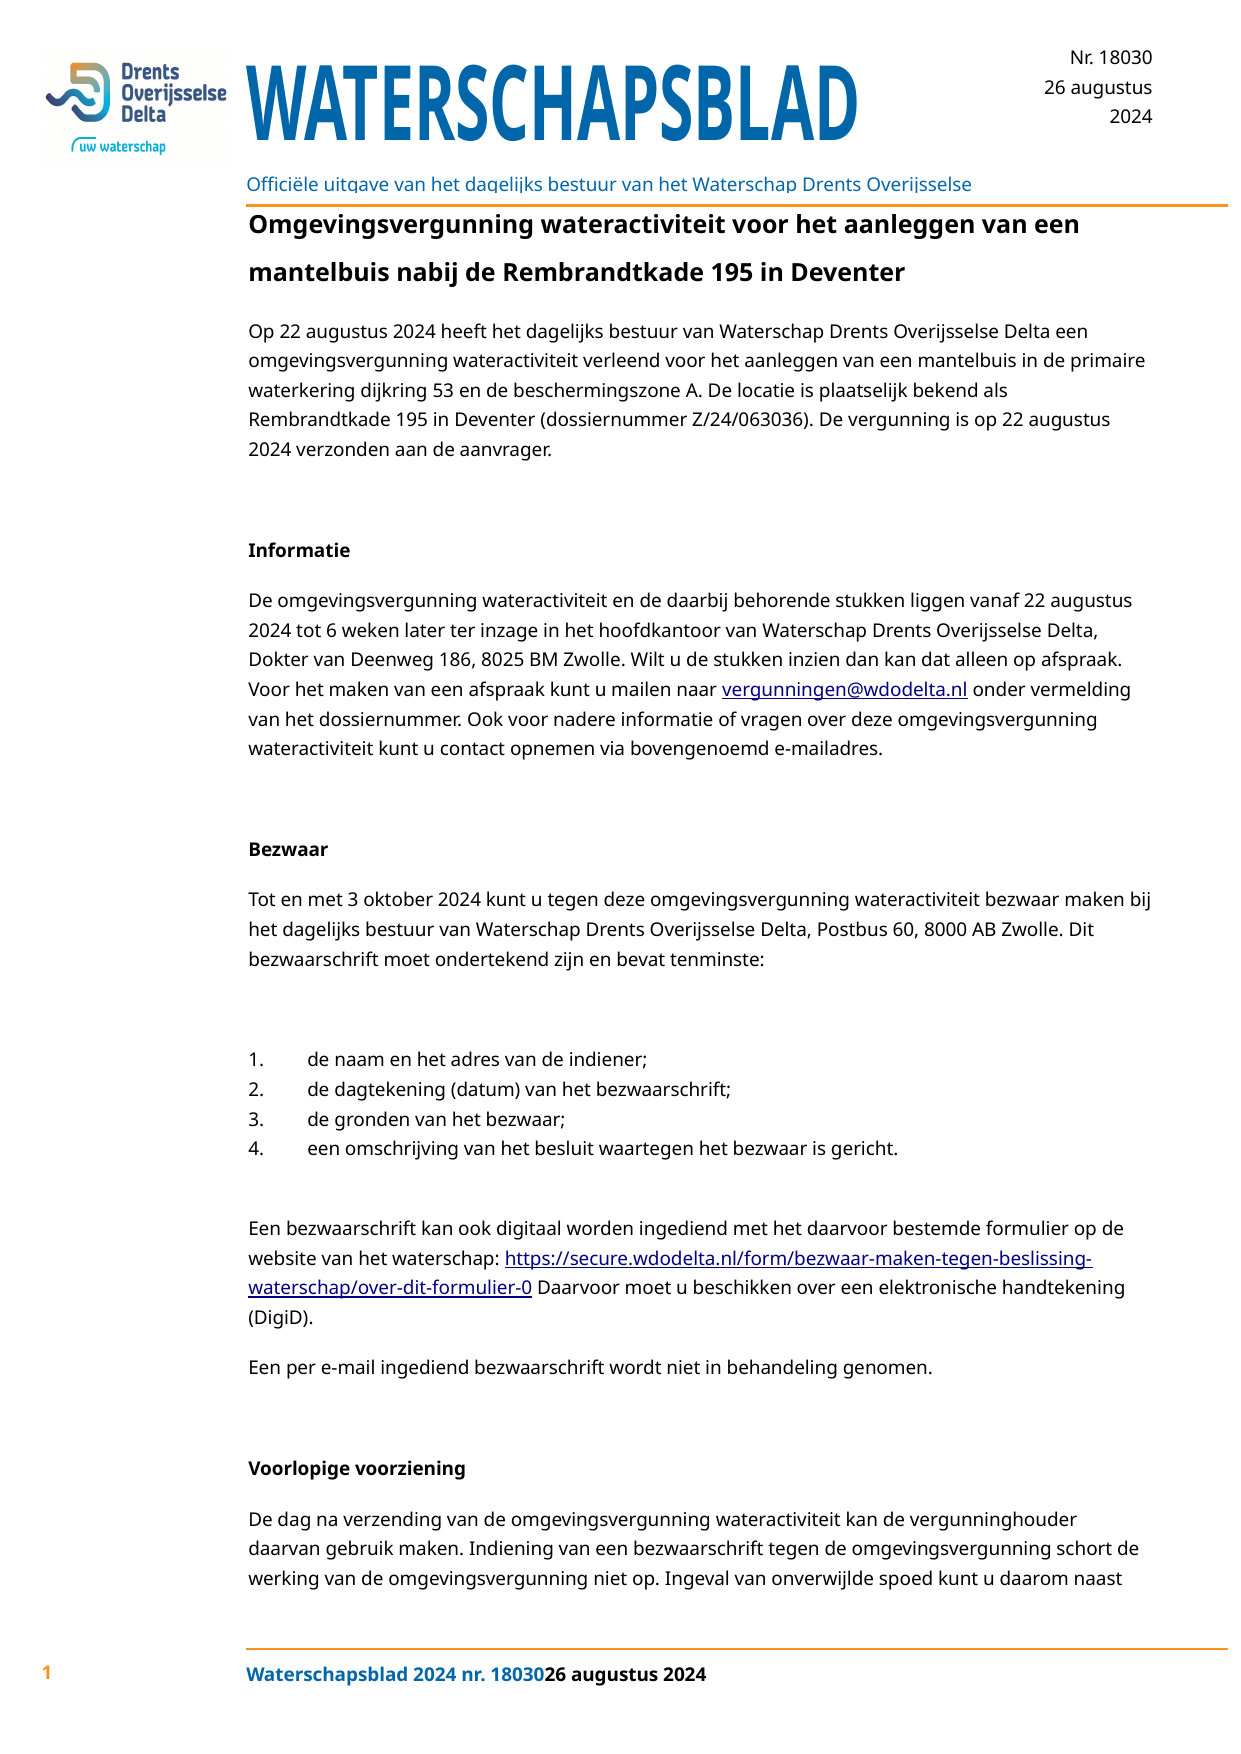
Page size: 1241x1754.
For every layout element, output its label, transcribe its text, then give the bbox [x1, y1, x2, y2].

list de naam en het adres van de indiener; [248, 1047, 1152, 1072]
text Bezwaar [248, 836, 1152, 862]
picture [41, 47, 231, 172]
text Tot en met 3 oktober 2024 kunt u tegen deze omgevingsvergunning wateractiviteit bezwaar maken bij het dagelijks bestuur van Waterschap Drents Overijsselse Delta, Postbus 60, 8000 AB Zwolle. Dit bezwaarschrift moet ondertekend zijn en bevat tenminste: [248, 887, 1152, 972]
list de dagtekening (datum) van het bezwaarschrift; [248, 1076, 1152, 1102]
text Omgevingsvergunning wateractiviteit voor het aanleggen van een mantelbuis nabij de Rembrandtkade 195 in Deventer [248, 207, 1152, 288]
text Voorlopige voorziening [248, 1455, 1152, 1481]
list een omschrijving van het besluit waartegen het bezwaar is gericht. [248, 1135, 1152, 1161]
text De dag na verzending van de omgevingsvergunning wateractiviteit kan de vergunninghouder daarvan gebruik maken. Indiening van een bezwaarschrift tegen de omgevingsvergunning schort de werking van de omgevingsvergunning niet op. Ingeval van onverwijlde spoed kunt u daarom naast [248, 1506, 1152, 1591]
text Informatie [248, 537, 1152, 563]
text Een bezwaarschrift kan ook digitaal worden ingediend met het daarvoor bestemde formulier op de website van het waterschap: https://secure.wdodelta.nl/form/bezwaar-maken-tegen-beslissing-waterschap/over-dit-formulier-0 Daarvoor moet u beschikken over een elektronische handtekening (DigiD). [248, 1215, 1152, 1330]
list de gronden van het bezwaar; [248, 1106, 1152, 1132]
text De omgevingsvergunning wateractiviteit en de daarbij behorende stukken liggen vanaf 22 augustus 2024 tot 6 weken later ter inzage in het hoofdkantoor van Waterschap Drents Overijsselse Delta, Dokter van Deenweg 186, 8025 BM Zwolle. Wilt u de stukken inzien dan kan dat alleen op afspraak. Voor het maken van een afspraak kunt u mailen naar vergunningen@wdodelta.nl onder vermelding van het dossiernummer. Ook voor nadere informatie of vragen over deze omgevingsvergunning wateractiviteit kunt u contact opnemen via bovengenoemd e-mailadres. [248, 587, 1152, 761]
text Een per e-mail ingediend bezwaarschrift wordt niet in behandeling genomen. [248, 1354, 1152, 1380]
text Op 22 augustus 2024 heeft het dagelijks bestuur van Waterschap Drents Overijsselse Delta een omgevingsvergunning wateractiviteit verleend voor het aanleggen van een mantelbuis in de primaire waterkering dijkring 53 en de beschermingszone A. De locatie is plaatselijk bekend als Rembrandtkade 195 in Deventer (dossiernummer Z/24/063036). De vergunning is op 22 augustus 2024 verzonden aan de aanvrager. [248, 318, 1152, 462]
